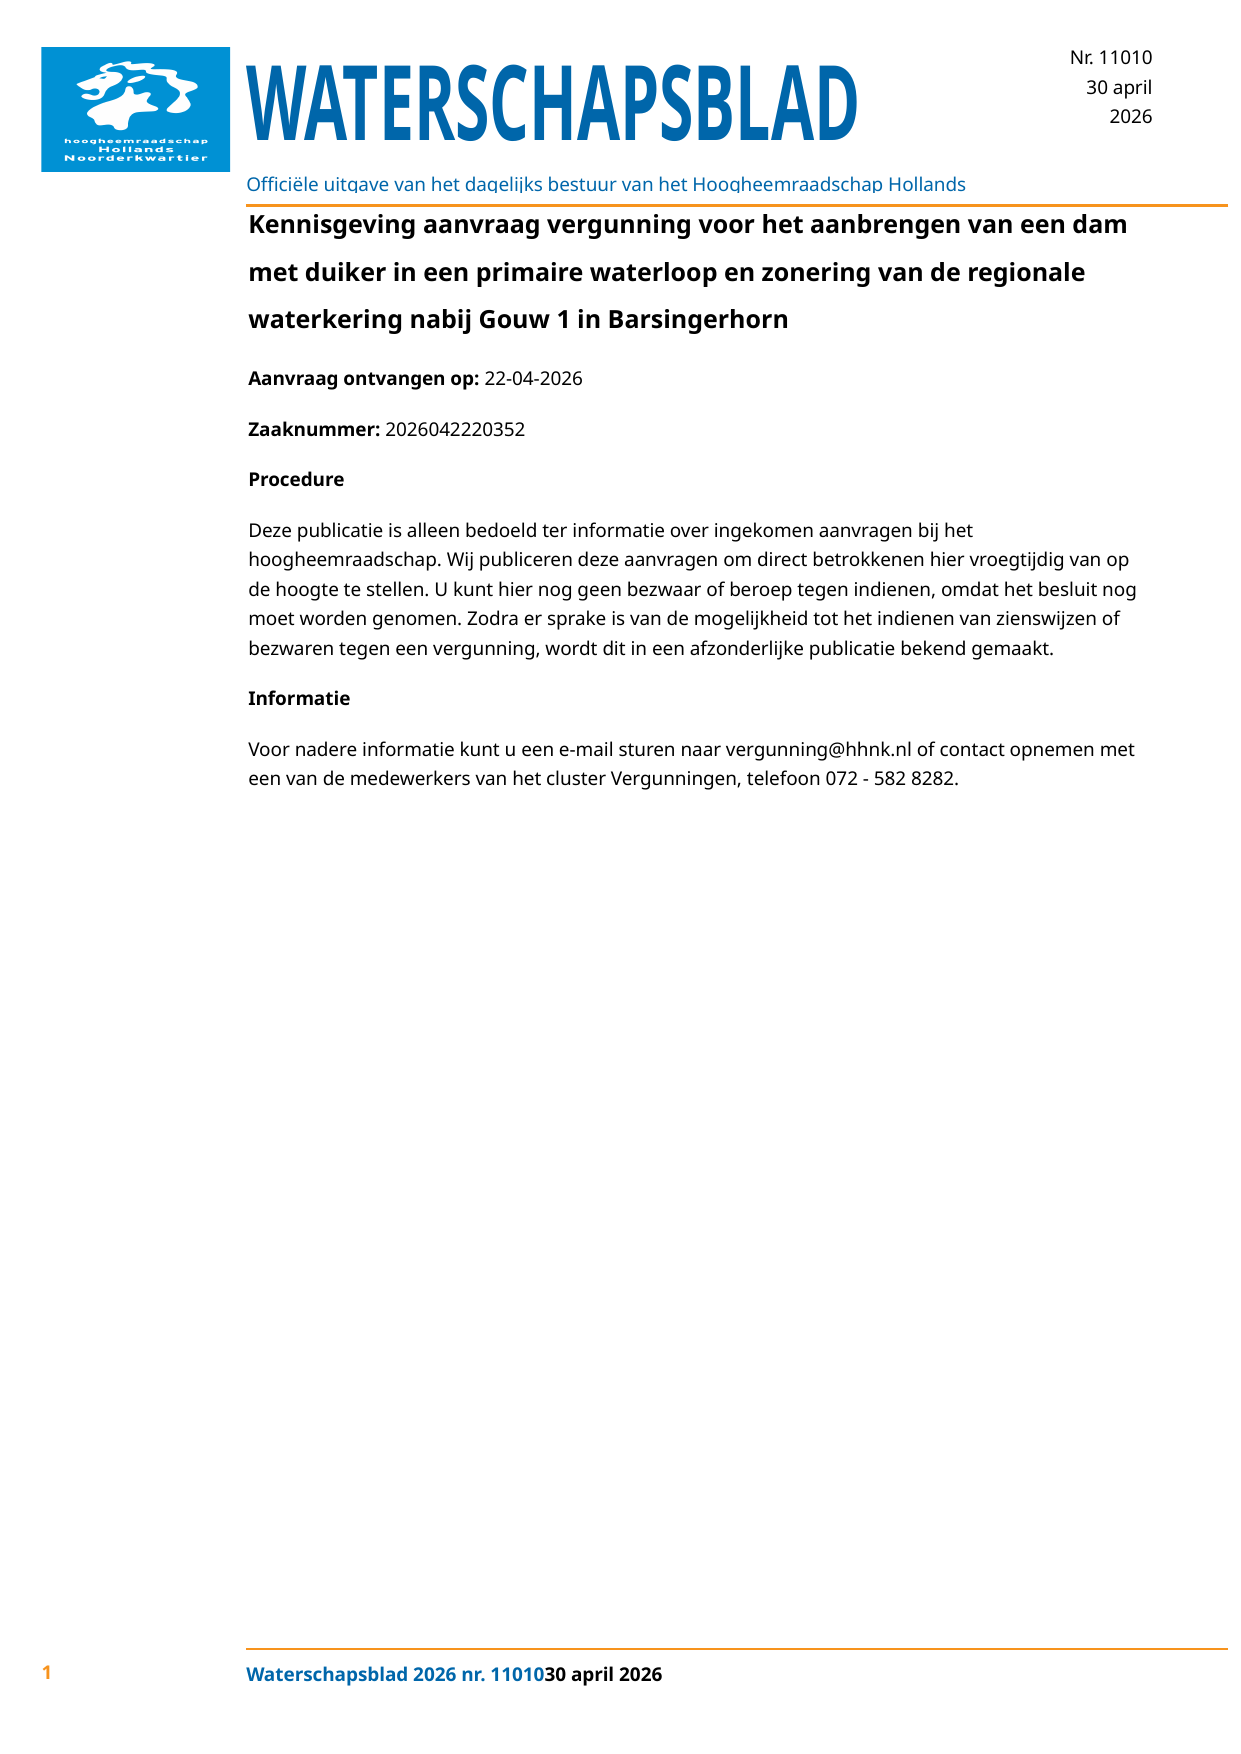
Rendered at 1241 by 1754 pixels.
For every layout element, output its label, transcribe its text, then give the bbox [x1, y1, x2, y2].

text Procedure [248, 466, 1152, 492]
text Zaaknummer: 2026042220352 [248, 416, 1152, 442]
picture [88, 87, 157, 130]
text Deze publicatie is alleen bedoeld ter informatie over ingekomen aanvragen bij het hoogheemraadschap. Wij publiceren deze aanvragen om direct betrokkenen hier vroegtijdig van op de hoogte te stellen. U kunt hier nog geen bezwaar of beroep tegen indienen, omdat het besluit nog moet worden genomen. Zodra er sprake is van de mogelijkheid tot het indienen van zienswijzen of bezwaren tegen een vergunning, wordt dit in een afzonderlijke publicatie bekend gemaakt. [248, 517, 1152, 661]
text Kennisgeving aanvraag vergunning voor het aanbrengen van een dam met duiker in een primaire waterloop en zonering van de regionale waterkering nabij Gouw 1 in Barsingerhorn [248, 207, 1152, 336]
picture [78, 64, 122, 99]
text Informatie [248, 686, 1152, 711]
picture [118, 62, 197, 112]
text Voor nadere informatie kunt u een e-mail sturen naar vergunning@hhnk.nl of contact opnemen met een van de medewerkers van het cluster Vergunningen, telefoon 072 - 582 8282. [248, 736, 1152, 791]
picture [129, 76, 144, 82]
text Aanvraag ontvangen op: 22-04-2026 [248, 366, 1152, 391]
